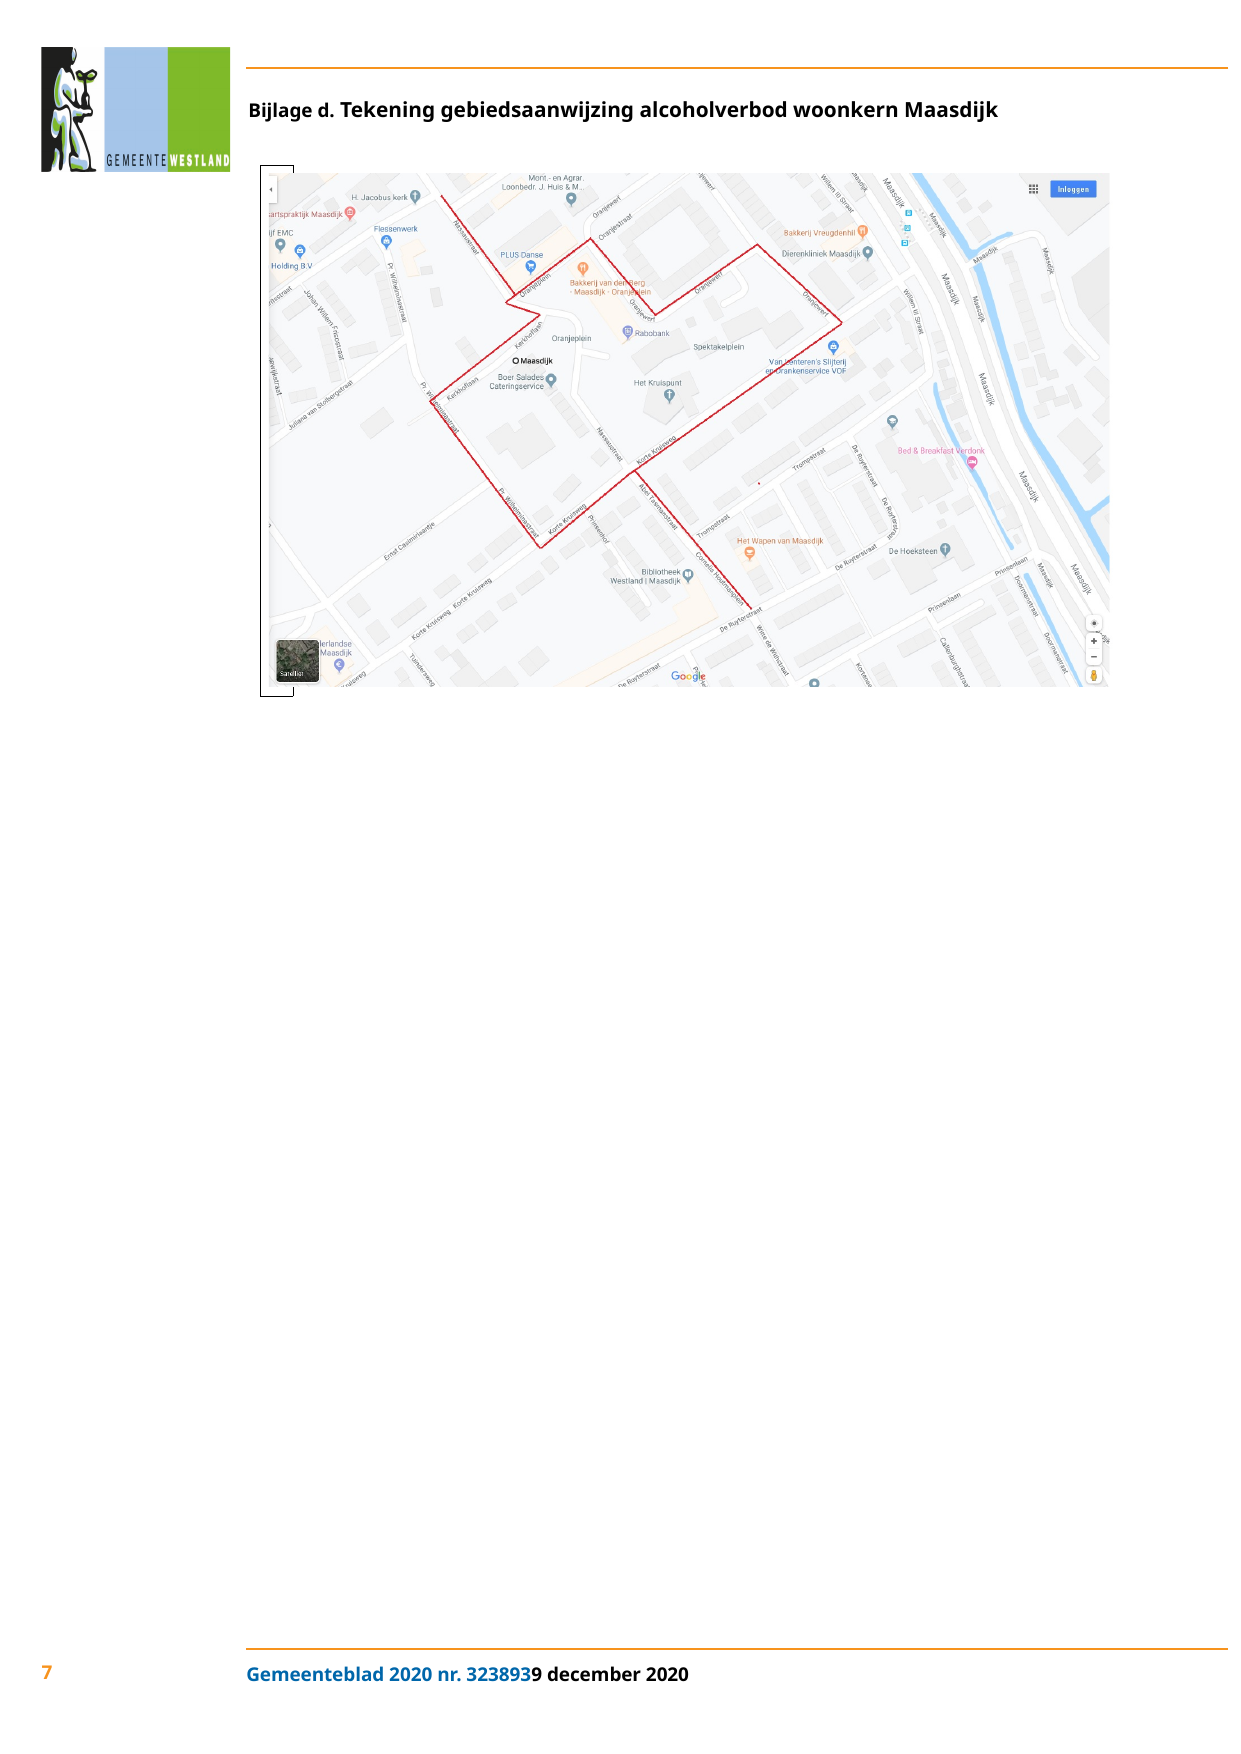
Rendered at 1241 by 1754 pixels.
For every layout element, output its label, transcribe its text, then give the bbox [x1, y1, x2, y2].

text Bijlage d. Tekening gebiedsaanwijzing alcoholverbod woonkern Maasdijk [248, 95, 1152, 123]
picture [268, 173, 1125, 687]
picture [41, 47, 231, 172]
